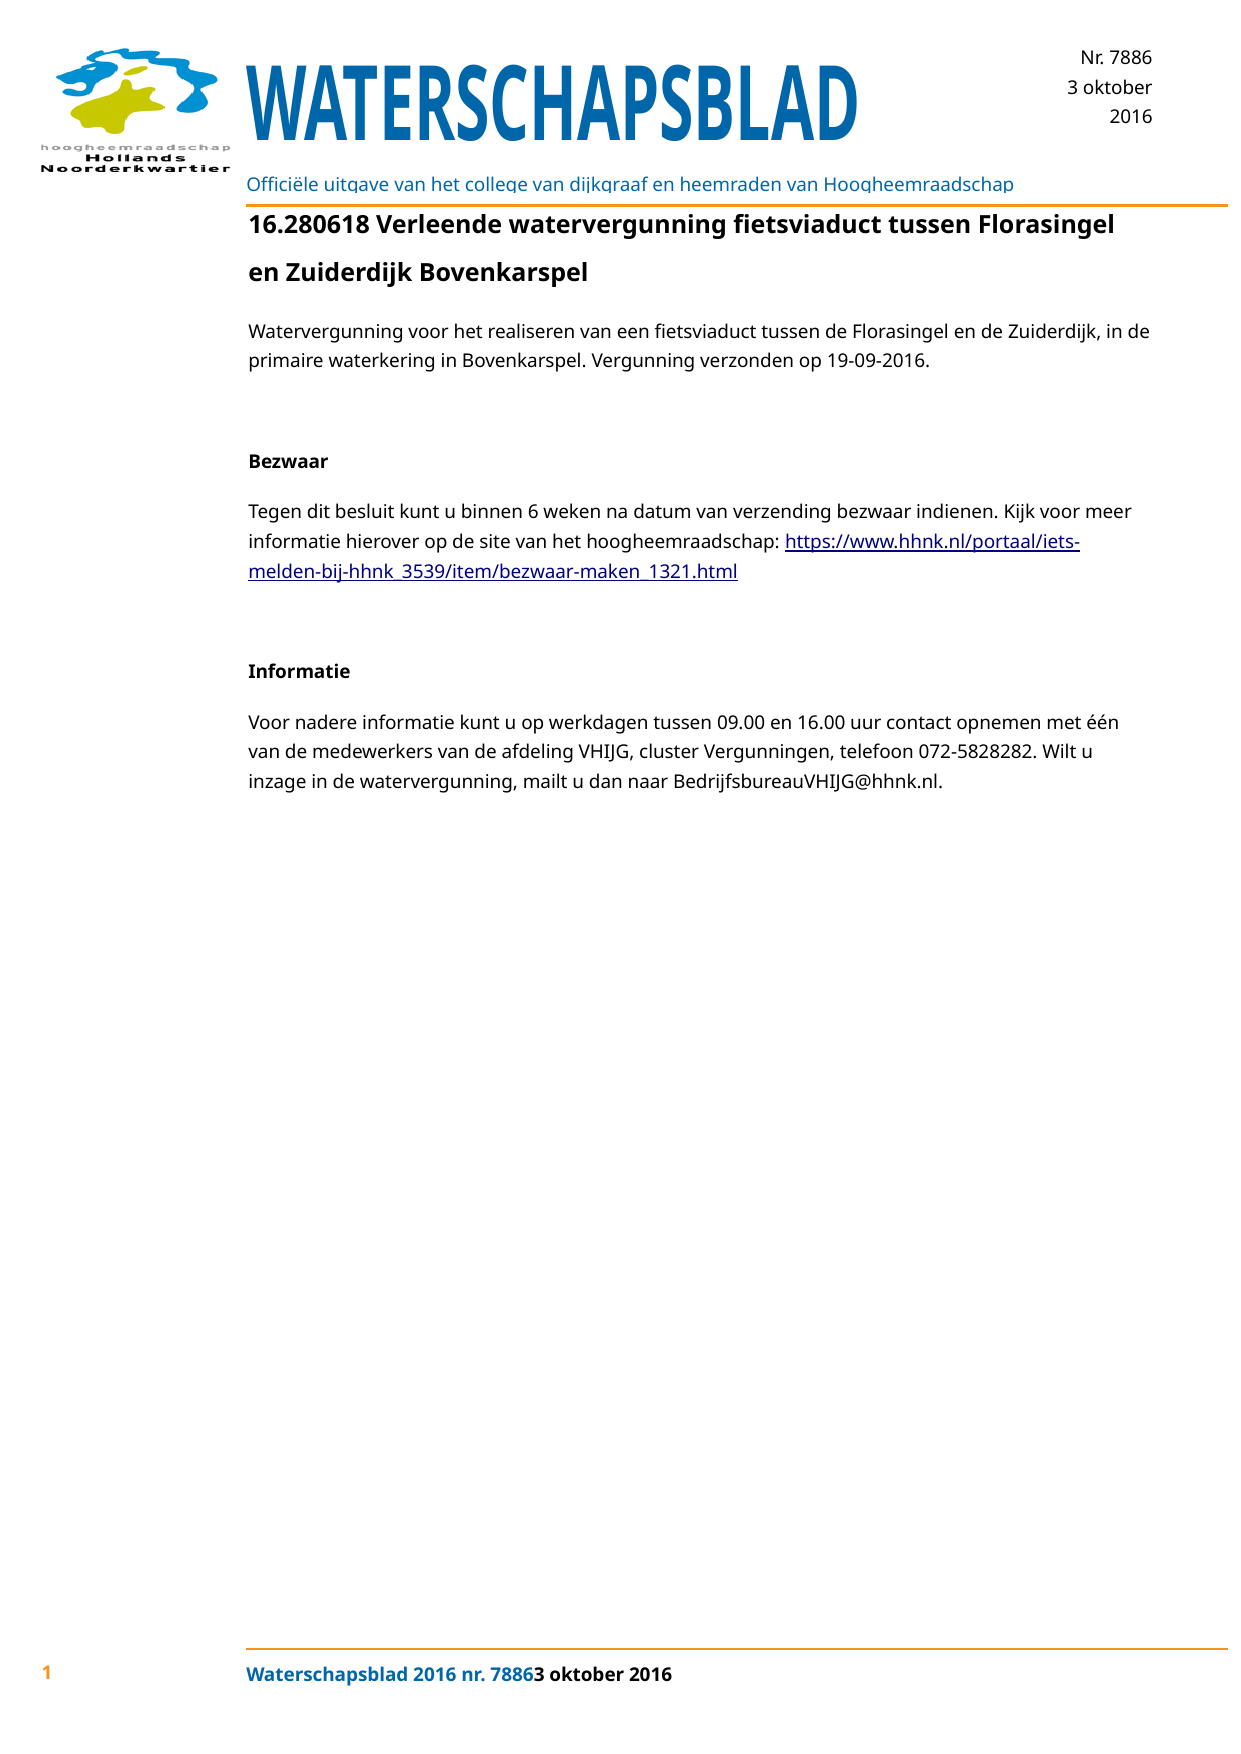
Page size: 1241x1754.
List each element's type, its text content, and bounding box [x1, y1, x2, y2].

text Bezwaar [248, 448, 1152, 474]
text Tegen dit besluit kunt u binnen 6 weken na datum van verzending bezwaar indienen. Kijk voor meer informatie hierover op de site van het hoogheemraadschap: https://www.hhnk.nl/portaal/iets-melden-bij-hhnk_3539/item/bezwaar-maken_1321.html [248, 499, 1152, 584]
picture [41, 47, 231, 172]
text Informatie [248, 659, 1152, 684]
text 16.280618 Verleende watervergunning fietsviaduct tussen Florasingel en Zuiderdijk Bovenkarspel [248, 207, 1152, 288]
text Voor nadere informatie kunt u op werkdagen tussen 09.00 en 16.00 uur contact opnemen met één van de medewerkers van de afdeling VHIJG, cluster Vergunningen, telefoon 072-5828282. Wilt u inzage in de watervergunning, mailt u dan naar BedrijfsbureauVHIJG@hhnk.nl. [248, 709, 1152, 794]
text Watervergunning voor het realiseren van een fietsviaduct tussen de Florasingel en de Zuiderdijk, in de primaire waterkering in Bovenkarspel. Vergunning verzonden op 19-09-2016. [248, 318, 1152, 373]
